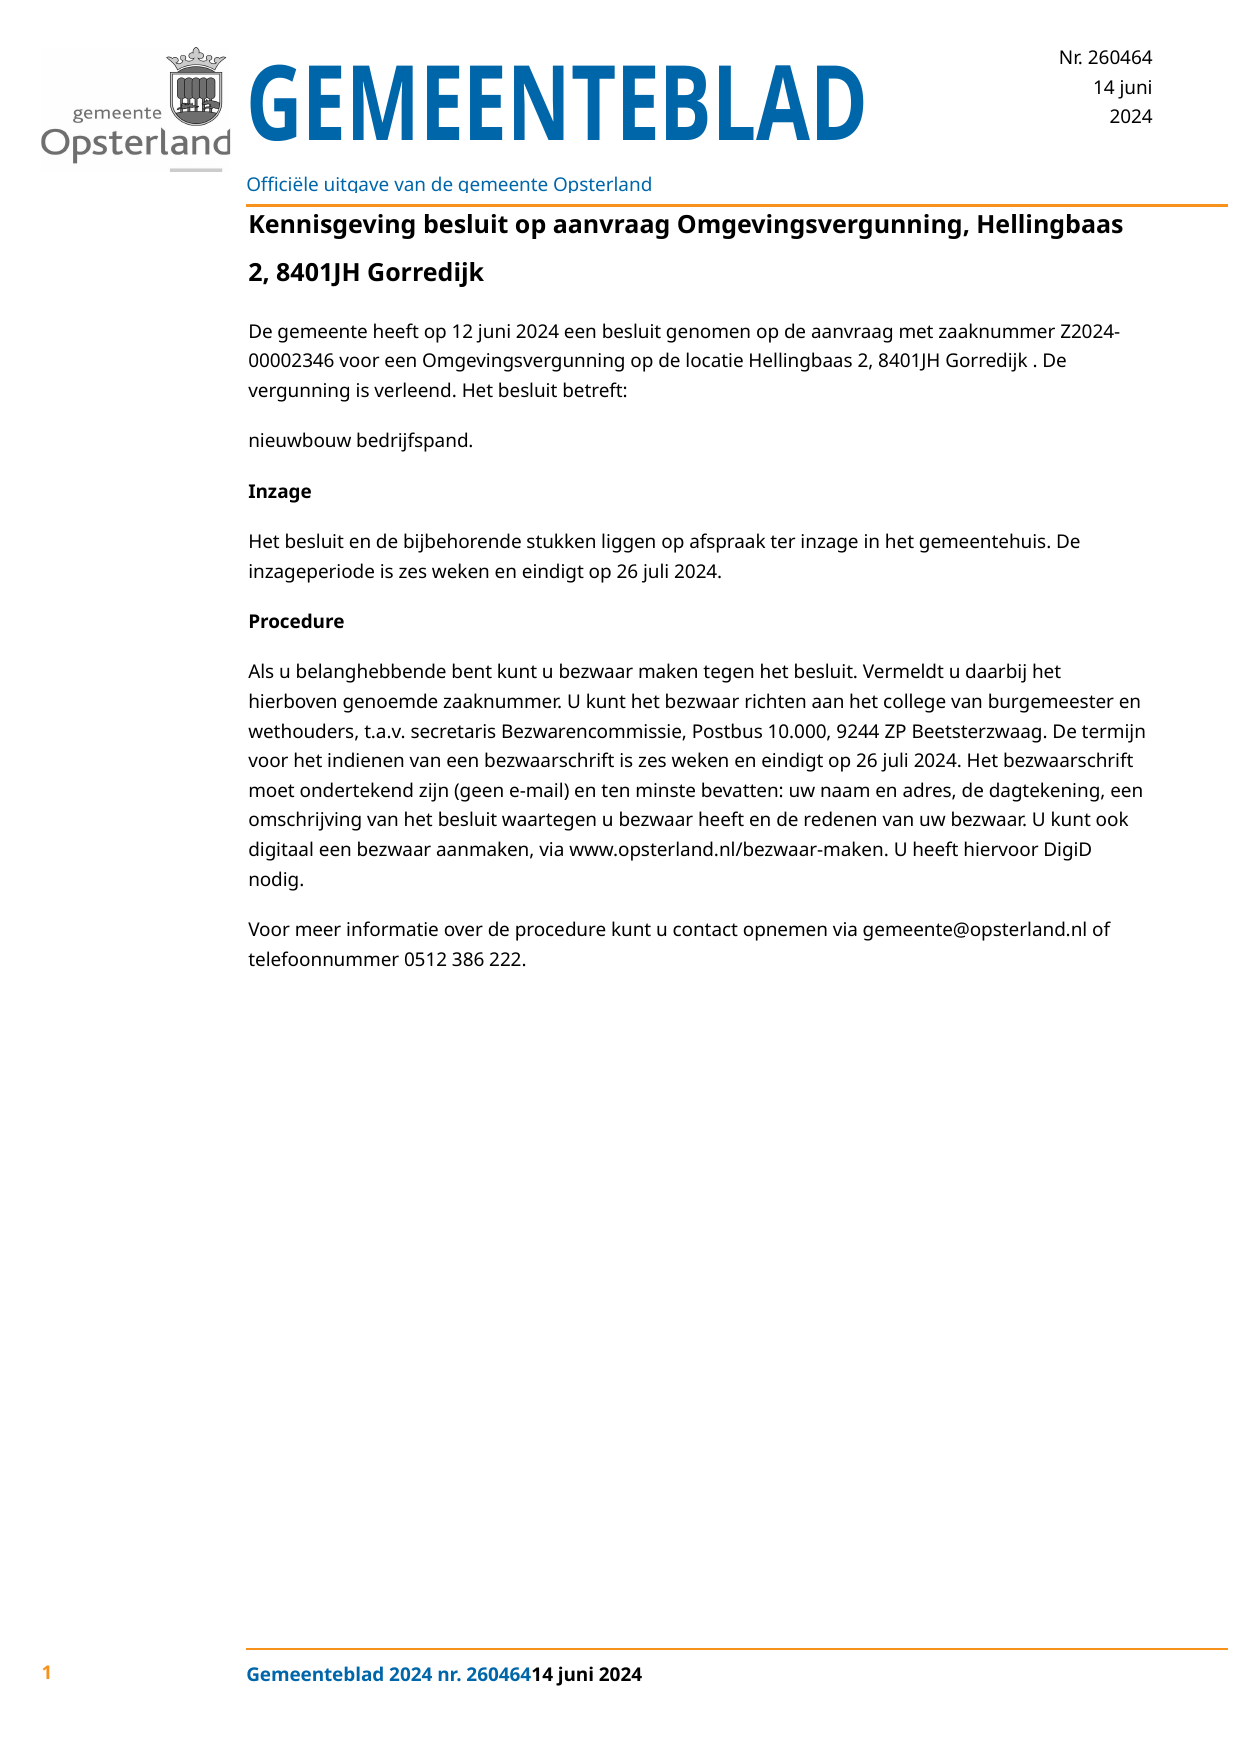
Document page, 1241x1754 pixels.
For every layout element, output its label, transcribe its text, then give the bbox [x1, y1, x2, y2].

text Voor meer informatie over de procedure kunt u contact opnemen via gemeente@opsterland.nl of telefoonnummer 0512 386 222. [248, 916, 1152, 972]
picture [41, 47, 231, 172]
text Het besluit en de bijbehorende stukken liggen op afspraak ter inzage in het gemeentehuis. De inzageperiode is zes weken en eindigt op 26 juli 2024. [248, 528, 1152, 584]
text Kennisgeving besluit op aanvraag Omgevingsvergunning, Hellingbaas 2, 8401JH Gorredijk [248, 207, 1152, 288]
text Als u belanghebbende bent kunt u bezwaar maken tegen het besluit. Vermeldt u daarbij het hierboven genoemde zaaknummer. U kunt het bezwaar richten aan het college van burgemeester en wethouders, t.a.v. secretaris Bezwarencommissie, Postbus 10.000, 9244 ZP Beetsterzwaag. De termijn voor het indienen van een bezwaarschrift is zes weken en eindigt op 26 juli 2024. Het bezwaarschrift moet ondertekend zijn (geen e-mail) en ten minste bevatten: uw naam en adres, de dagtekening, een omschrijving van het besluit waartegen u bezwaar heeft en de redenen van uw bezwaar. U kunt ook digitaal een bezwaar aanmaken, via www.opsterland.nl/bezwaar-maken. U heeft hiervoor DigiD nodig. [248, 659, 1152, 892]
text Procedure [248, 608, 1152, 634]
text nieuwbouw bedrijfspand. [248, 427, 1152, 453]
text De gemeente heeft op 12 juni 2024 een besluit genomen op de aanvraag met zaaknummer Z2024-00002346 voor een Omgevingsvergunning op de locatie Hellingbaas 2, 8401JH Gorredijk . De vergunning is verleend. Het besluit betreft: [248, 318, 1152, 403]
text Inzage [248, 478, 1152, 504]
